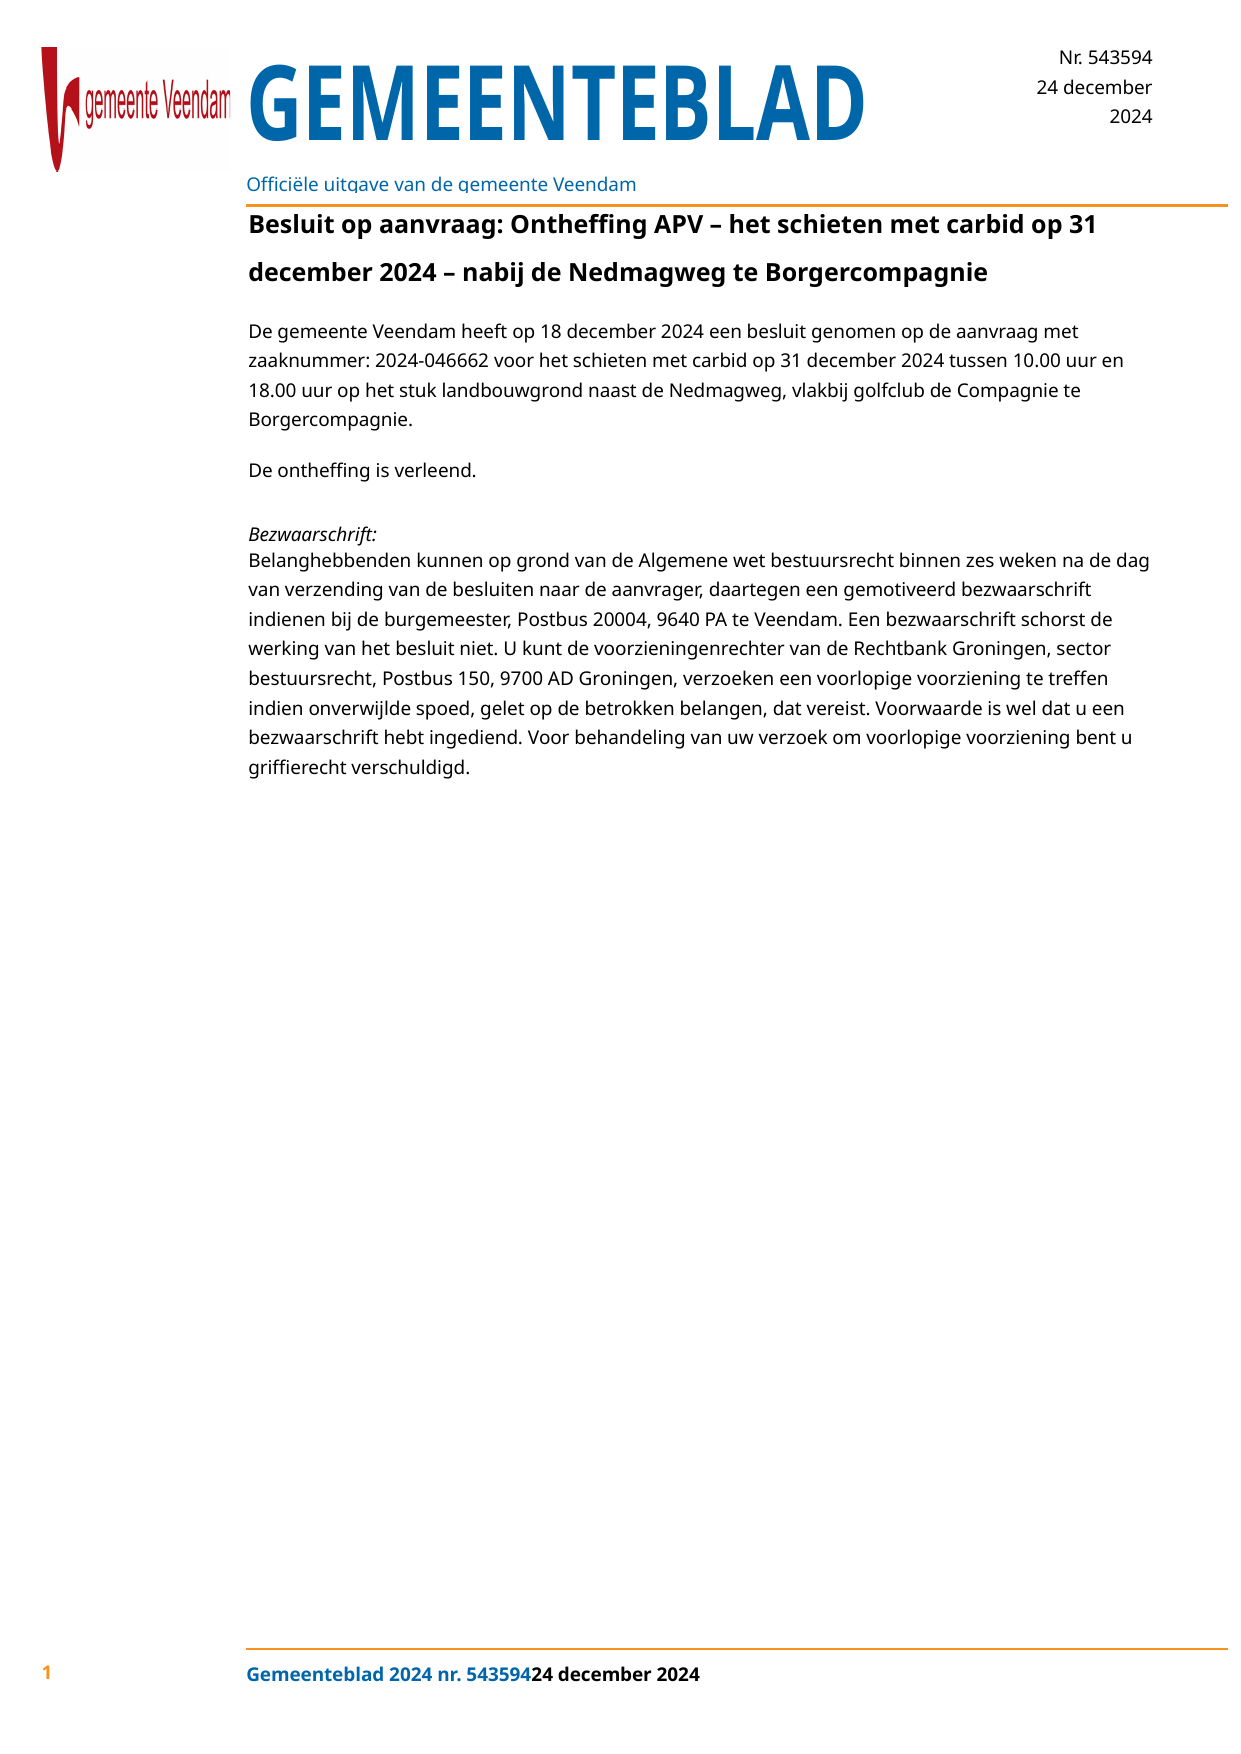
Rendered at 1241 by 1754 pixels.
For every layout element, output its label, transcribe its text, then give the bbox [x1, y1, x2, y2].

text De gemeente Veendam heeft op 18 december 2024 een besluit genomen op de aanvraag met zaaknummer: 2024-046662 voor het schieten met carbid op 31 december 2024 tussen 10.00 uur en 18.00 uur op het stuk landbouwgrond naast de Nedmagweg, vlakbij golfclub de Compagnie te Borgercompagnie. [248, 318, 1152, 432]
picture [41, 47, 231, 172]
text Bezwaarschrift: [248, 521, 1152, 547]
text Besluit op aanvraag: Ontheffing APV – het schieten met carbid op 31 december 2024 – nabij de Nedmagweg te Borgercompagnie [248, 207, 1152, 288]
text De ontheffing is verleend. [248, 457, 1152, 483]
text Belanghebbenden kunnen op grond van de Algemene wet bestuursrecht binnen zes weken na de dag van verzending van de besluiten naar de aanvrager, daartegen een gemotiveerd bezwaarschrift indienen bij de burgemeester, Postbus 20004, 9640 PA te Veendam. Een bezwaarschrift schorst de werking van het besluit niet. U kunt de voorzieningenrechter van de Rechtbank Groningen, sector bestuursrecht, Postbus 150, 9700 AD Groningen, verzoeken een voorlopige voorziening te treffen indien onverwijlde spoed, gelet op de betrokken belangen, dat vereist. Voorwaarde is wel dat u een bezwaarschrift hebt ingediend. Voor behandeling van uw verzoek om voorlopige voorziening bent u griffierecht verschuldigd. [248, 547, 1152, 779]
